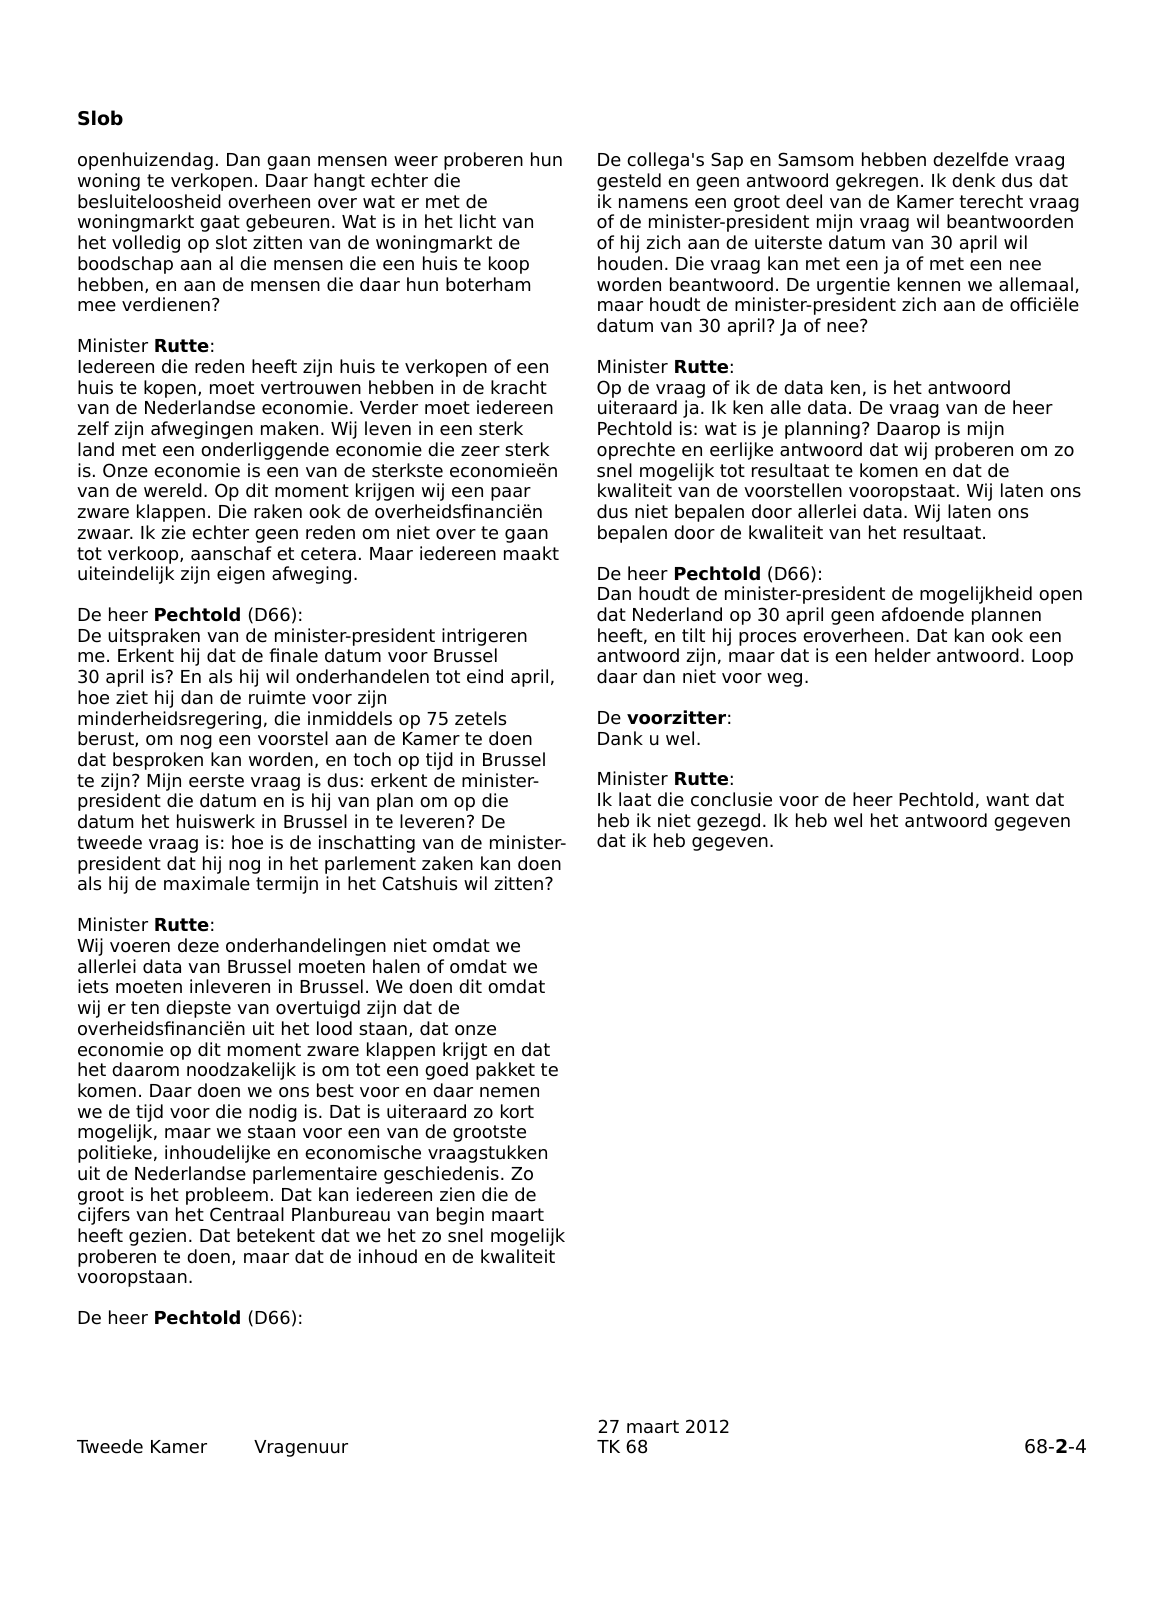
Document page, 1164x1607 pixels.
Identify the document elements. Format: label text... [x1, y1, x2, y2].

text De collega's Sap en Samsom hebben dezelfde vraag gesteld en geen antwoord gekregen. Ik denk dus dat ik namens een groot deel van de Kamer terecht vraag of de minister-president mijn vraag wil beantwoorden of hij zich aan de uiterste datum van 30 april wil houden. Die vraag kan met een ja of met een nee worden beantwoord. De urgentie kennen we allemaal, maar houdt de minister-president zich aan de officiële datum van 30 april? Ja of nee? [596, 150, 1087, 337]
text Iedereen die reden heeft zijn huis te verkopen of een huis te kopen, moet vertrouwen hebben in de kracht van de Nederlandse economie. Verder moet iedereen zelf zijn afwegingen maken. Wij leven in een sterk land met een onderliggende economie die zeer sterk is. Onze economie is een van de sterkste economieën van de wereld. Op dit moment krijgen wij een paar zware klappen. Die raken ook de overheidsfinanciën zwaar. Ik zie echter geen reden om niet over te gaan tot verkoop, aanschaf et cetera. Maar iedereen maakt uiteindelijk zijn eigen afweging. [77, 357, 567, 585]
text Minister Rutte: [77, 915, 567, 936]
text De voorzitter: [596, 708, 1087, 728]
text Minister Rutte: [77, 336, 567, 357]
text De uitspraken van de minister-president intrigeren me. Erkent hij dat de finale datum voor Brussel 30 april is? En als hij wil onderhandelen tot eind april, hoe ziet hij dan de ruimte voor zijn minderheidsregering, die inmiddels op 75 zetels berust, om nog een voorstel aan de Kamer te doen dat besproken kan worden, en toch op tijd in Brussel te zijn? Mijn eerste vraag is dus: erkent de minister-president die datum en is hij van plan om op die datum het huiswerk in Brussel in te leveren? De tweede vraag is: hoe is de inschatting van de minister-president dat hij nog in het parlement zaken kan doen als hij de maximale termijn in het Catshuis wil zitten? [77, 626, 567, 895]
text De heer Pechtold (D66): [77, 1308, 567, 1329]
text Op de vraag of ik de data ken, is het antwoord uiteraard ja. Ik ken alle data. De vraag van de heer Pechtold is: wat is je planning? Daarop is mijn oprechte en eerlijke antwoord dat wij proberen om zo snel mogelijk tot resultaat te komen en dat de kwaliteit van de voorstellen vooropstaat. Wij laten ons dus niet bepalen door allerlei data. Wij laten ons bepalen door de kwaliteit van het resultaat. [596, 377, 1087, 543]
text Ik laat die conclusie voor de heer Pechtold, want dat heb ik niet gezegd. Ik heb wel het antwoord gegeven dat ik heb gegeven. [596, 790, 1087, 852]
text Dan houdt de minister-president de mogelijkheid open dat Nederland op 30 april geen afdoende plannen heeft, en tilt hij proces eroverheen. Dat kan ook een antwoord zijn, maar dat is een helder antwoord. Loop daar dan niet voor weg. [596, 584, 1087, 688]
text openhuizendag. Dan gaan mensen weer proberen hun woning te verkopen. Daar hangt echter die besluiteloosheid overheen over wat er met de woningmarkt gaat gebeuren. Wat is in het licht van het volledig op slot zitten van de woningmarkt de boodschap aan al die mensen die een huis te koop hebben, en aan de mensen die daar hun boterham mee verdienen? [77, 150, 567, 316]
text Dank u wel. [596, 728, 1087, 749]
text Minister Rutte: [596, 769, 1087, 790]
text De heer Pechtold (D66): [596, 563, 1087, 584]
text De heer Pechtold (D66): [77, 605, 567, 626]
text Minister Rutte: [596, 357, 1087, 377]
text Wij voeren deze onderhandelingen niet omdat we allerlei data van Brussel moeten halen of omdat we iets moeten inleveren in Brussel. We doen dit omdat wij er ten diepste van overtuigd zijn dat de overheidsfinanciën uit het lood staan, dat onze economie op dit moment zware klappen krijgt en dat het daarom noodzakelijk is om tot een goed pakket te komen. Daar doen we ons best voor en daar nemen we de tijd voor die nodig is. Dat is uiteraard zo kort mogelijk, maar we staan voor een van de grootste politieke, inhoudelijke en economische vraagstukken uit de Nederlandse parlementaire geschiedenis. Zo groot is het probleem. Dat kan iedereen zien die de cijfers van het Centraal Planbureau van begin maart heeft gezien. Dat betekent dat we het zo snel mogelijk proberen te doen, maar dat de inhoud en de kwaliteit vooropstaan. [77, 936, 567, 1288]
